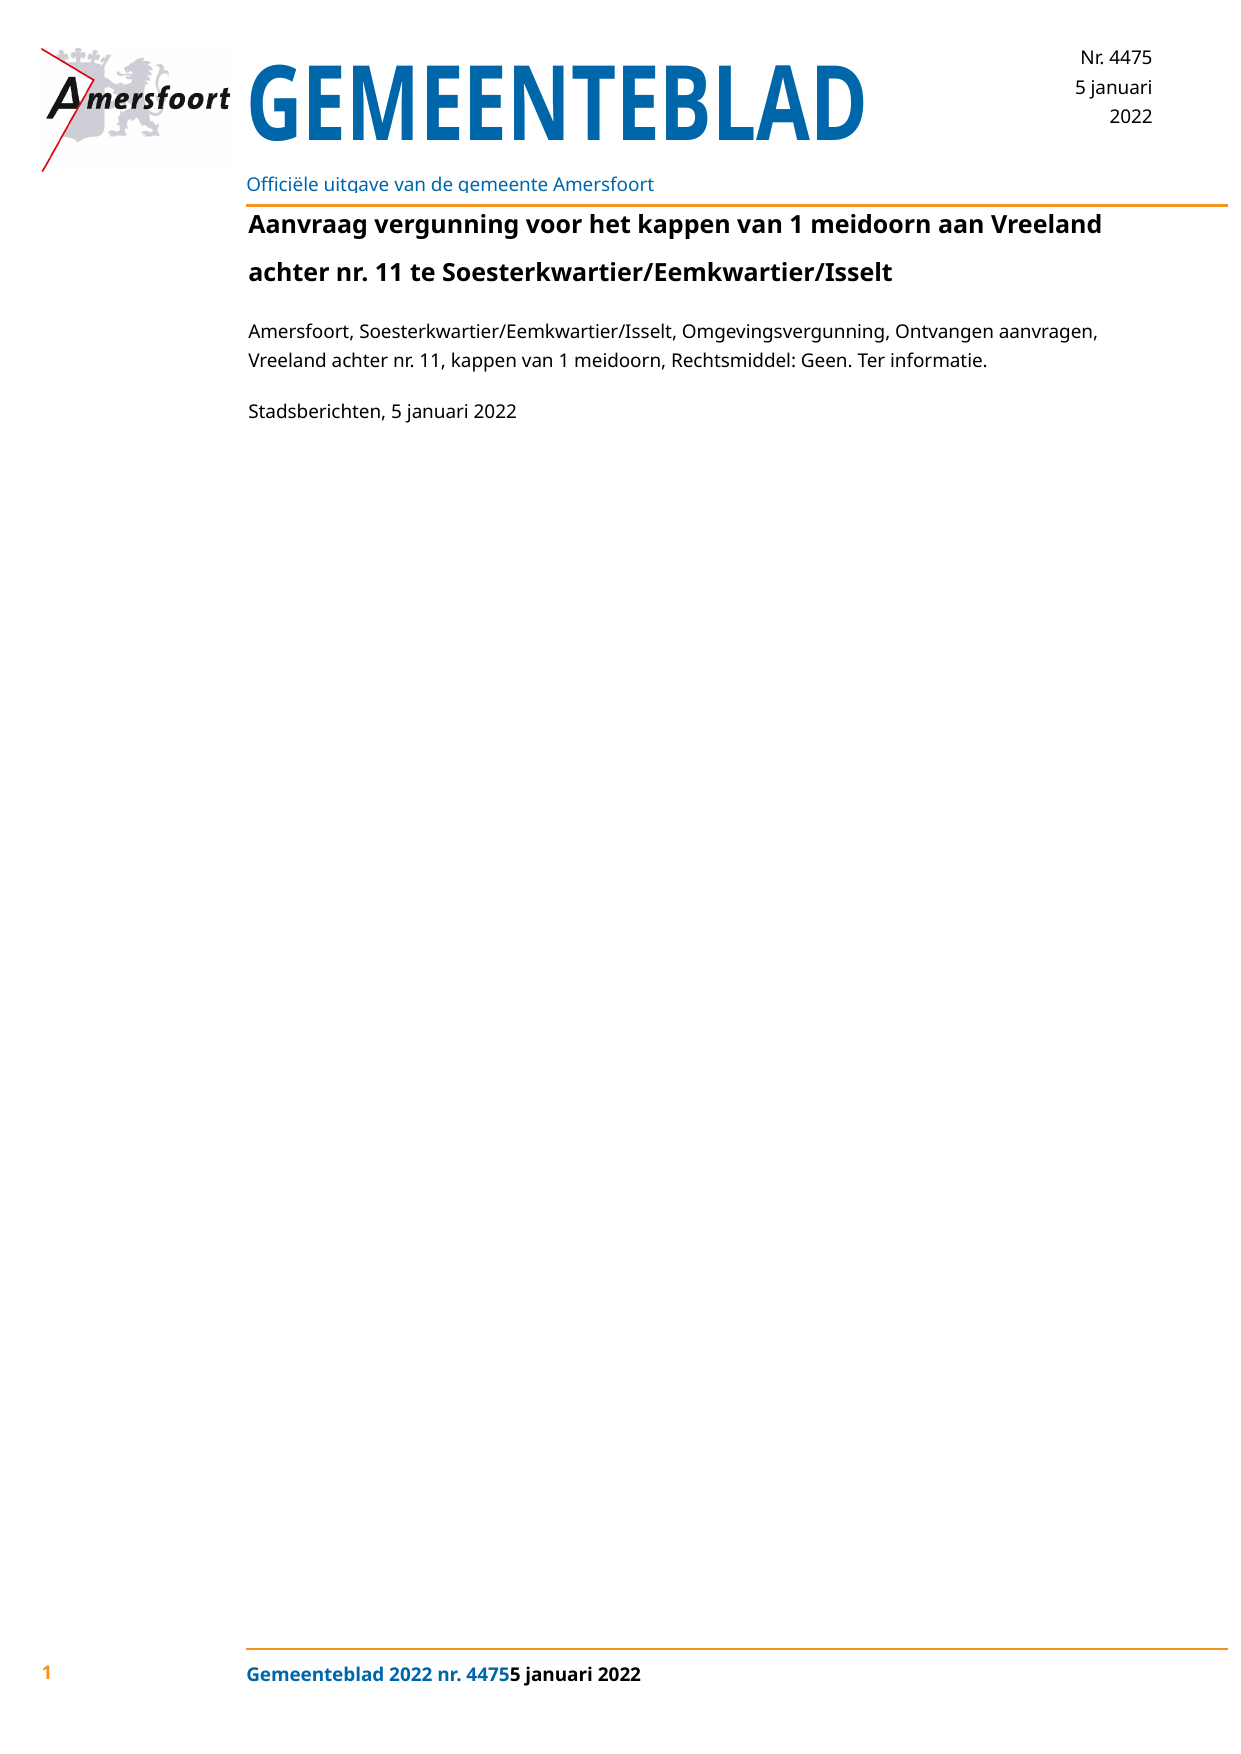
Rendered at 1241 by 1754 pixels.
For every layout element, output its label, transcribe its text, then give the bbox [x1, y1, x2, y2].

picture [41, 47, 231, 172]
text Amersfoort, Soesterkwartier/Eemkwartier/Isselt, Omgevingsvergunning, Ontvangen aanvragen, Vreeland achter nr. 11, kappen van 1 meidoorn, Rechtsmiddel: Geen. Ter informatie. [248, 318, 1152, 373]
text Stadsberichten, 5 januari 2022 [248, 398, 1152, 424]
text Aanvraag vergunning voor het kappen van 1 meidoorn aan Vreeland achter nr. 11 te Soesterkwartier/Eemkwartier/Isselt [248, 207, 1152, 288]
